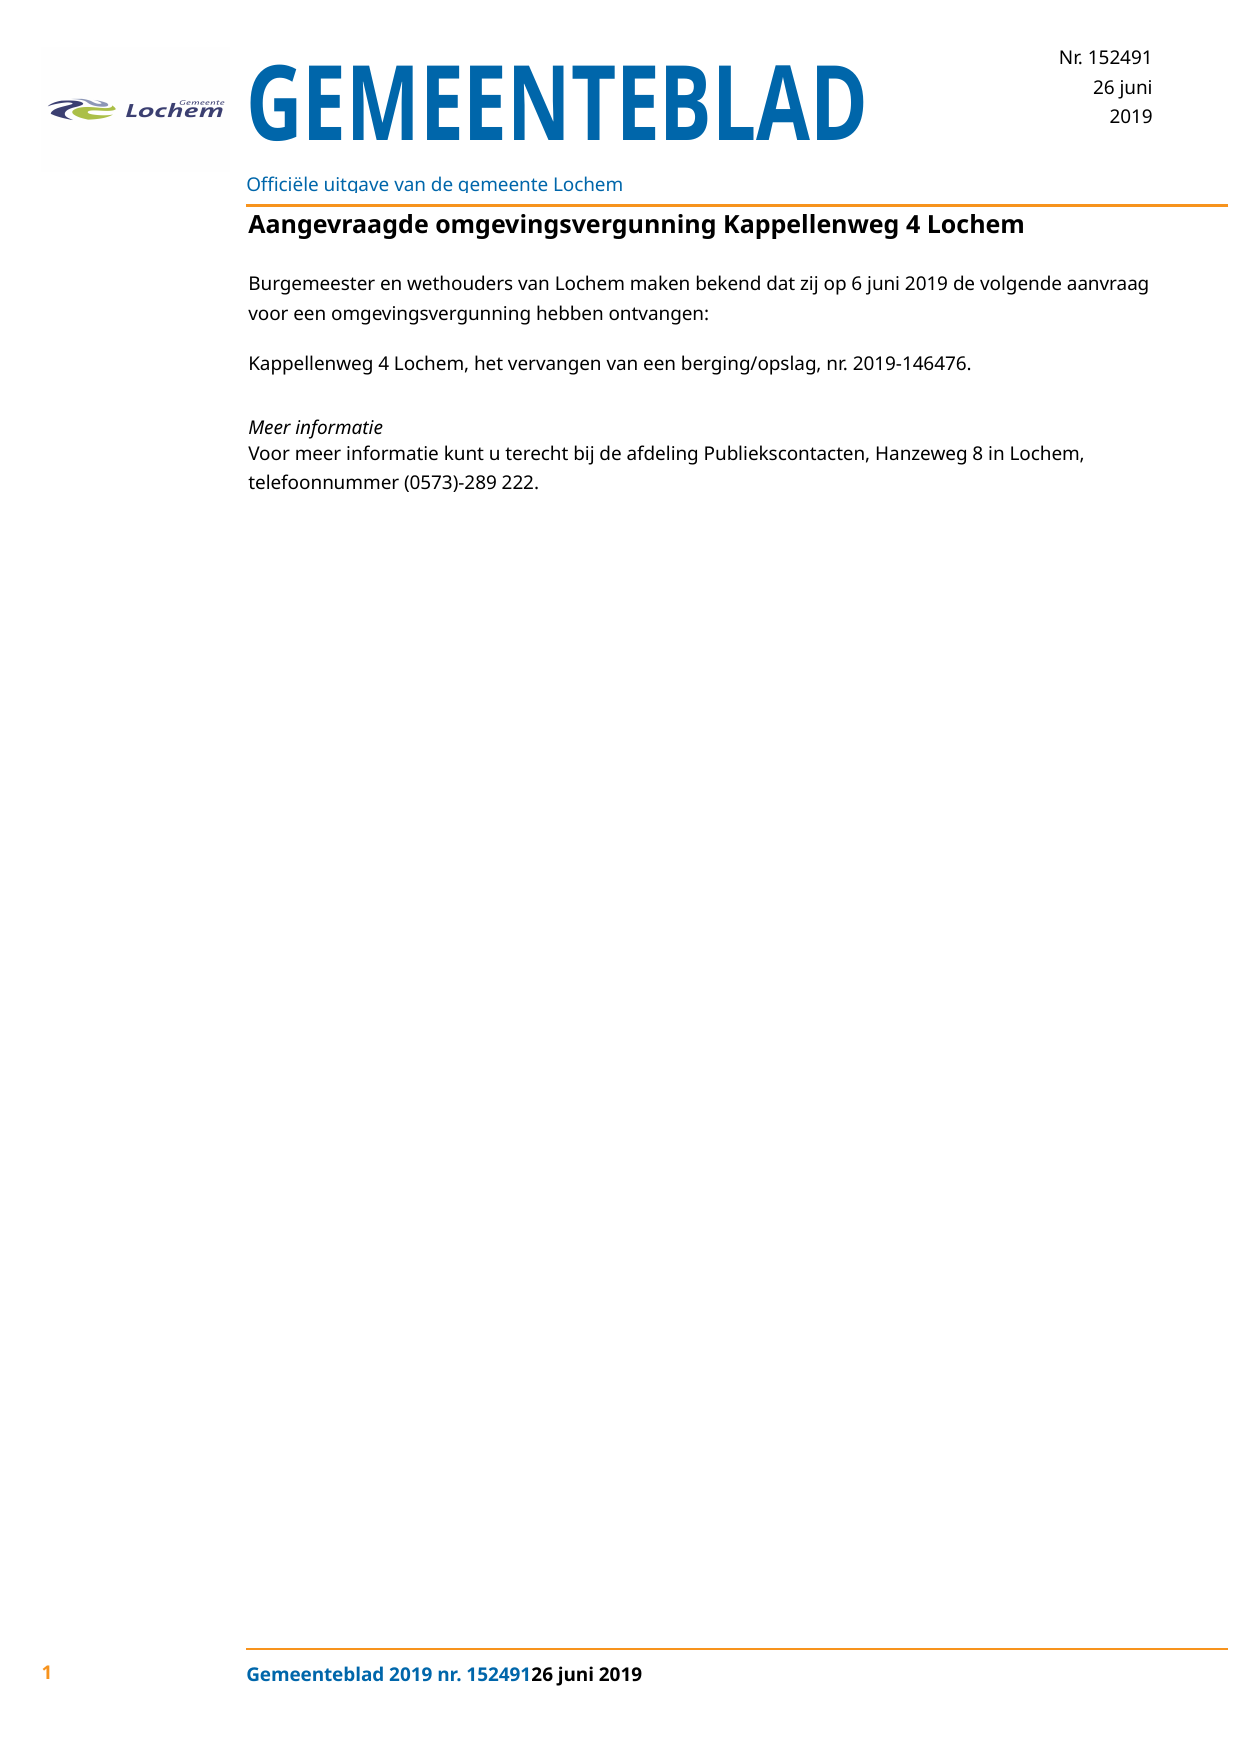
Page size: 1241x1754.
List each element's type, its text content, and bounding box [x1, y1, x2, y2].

text Aangevraagde omgevingsvergunning Kappellenweg 4 Lochem [248, 207, 1152, 241]
picture [41, 47, 231, 172]
text Meer informatie [248, 414, 1152, 440]
text Voor meer informatie kunt u terecht bij de afdeling Publiekscontacten, Hanzeweg 8 in Lochem, telefoonnummer (0573)-289 222. [248, 440, 1152, 495]
text Kappellenweg 4 Lochem, het vervangen van een berging/opslag, nr. 2019-146476. [248, 350, 1152, 376]
text Burgemeester en wethouders van Lochem maken bekend dat zij op 6 juni 2019 de volgende aanvraag voor een omgevingsvergunning hebben ontvangen: [248, 270, 1152, 326]
